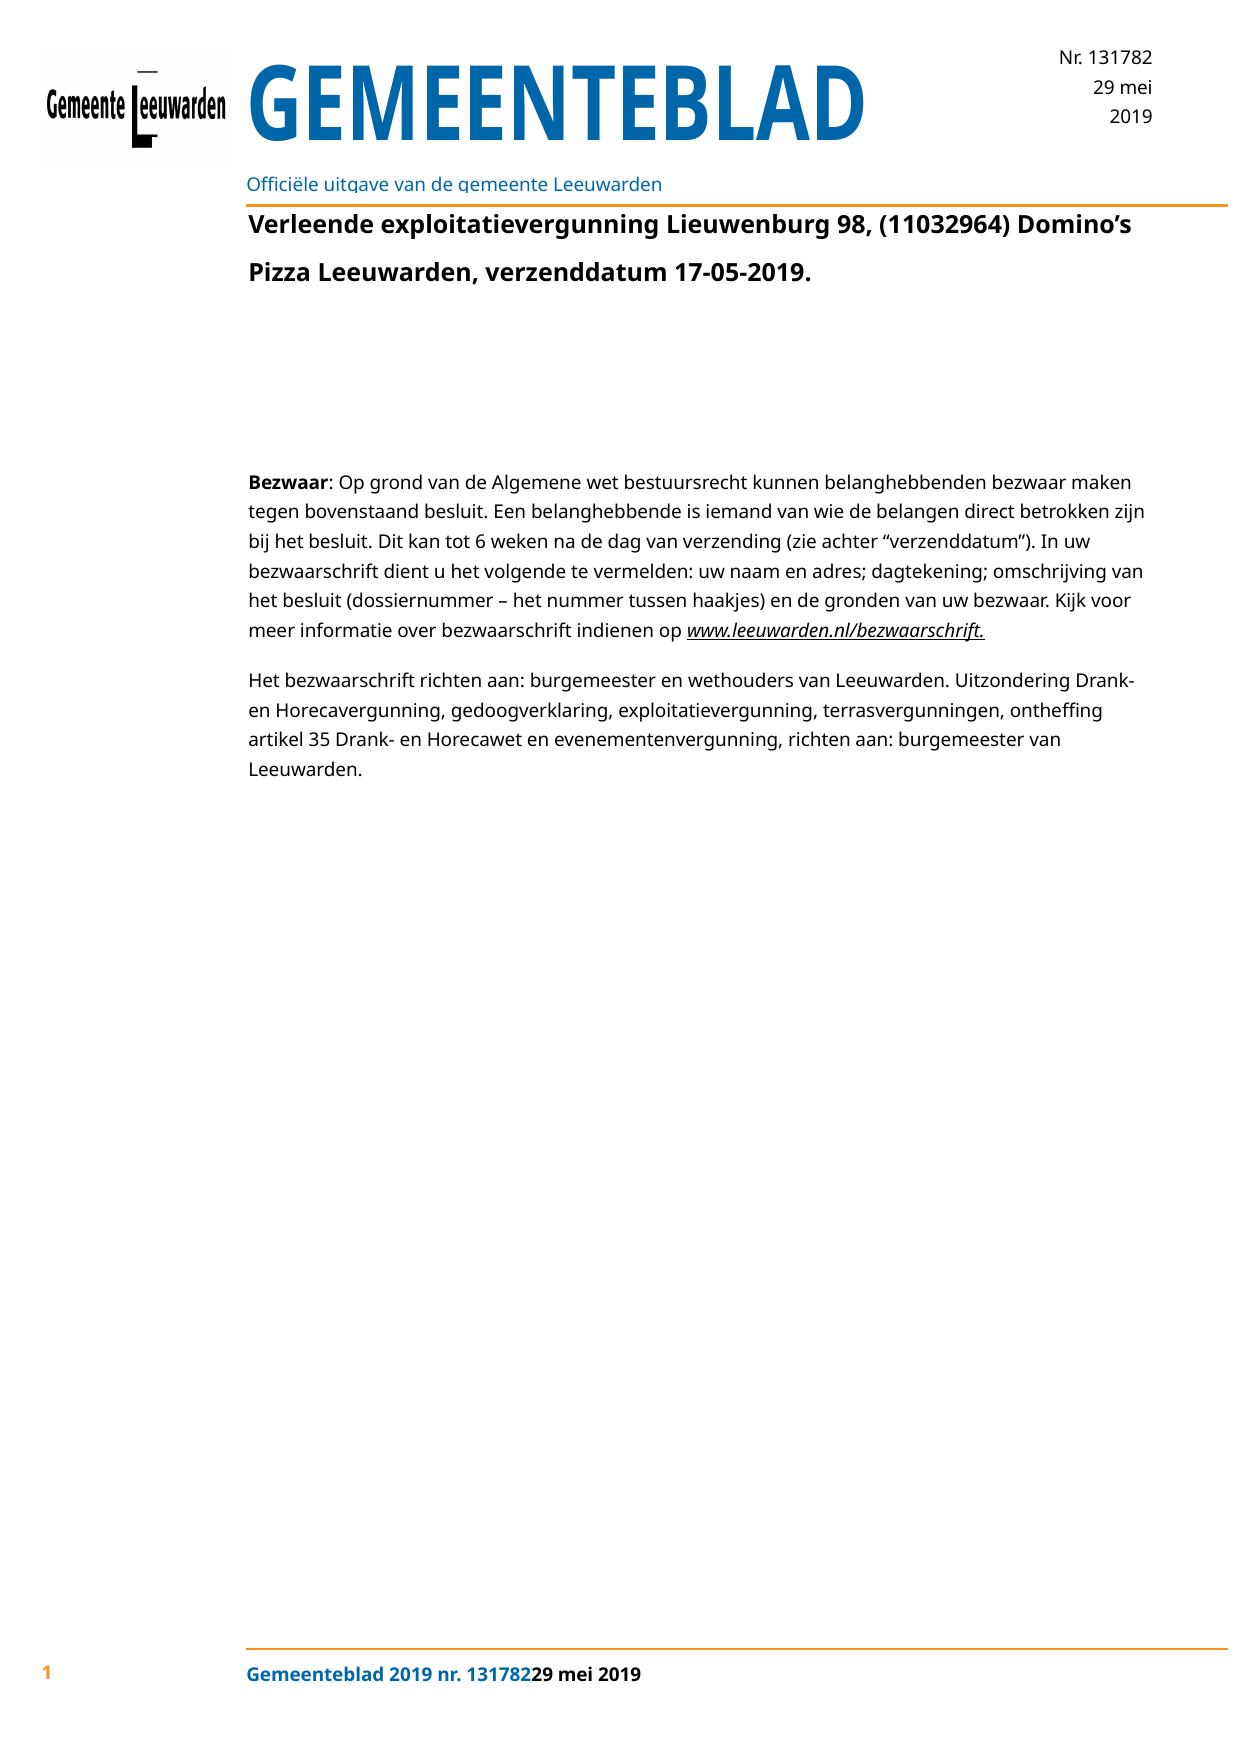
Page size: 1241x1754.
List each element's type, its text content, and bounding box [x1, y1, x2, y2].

text Het bezwaarschrift richten aan: burgemeester en wethouders van Leeuwarden. Uitzondering Drank- en Horecavergunning, gedoogverklaring, exploitatievergunning, terrasvergunningen, ontheffing artikel 35 Drank- en Horecawet en evenementenvergunning, richten aan: burgemeester van Leeuwarden. [248, 667, 1152, 782]
text Bezwaar: Op grond van de Algemene wet bestuursrecht kunnen belanghebbenden bezwaar maken tegen bovenstaand besluit. Een belanghebbende is iemand van wie de belangen direct betrokken zijn bij het besluit. Dit kan tot 6 weken na de dag van verzending (zie achter “verzenddatum”). In uw bezwaarschrift dient u het volgende te vermelden: uw naam en adres; dagtekening; omschrijving van het besluit (dossiernummer – het nummer tussen haakjes) en de gronden van uw bezwaar. Kijk voor meer informatie over bezwaarschrift indienen op www.leeuwarden.nl/bezwaarschrift. [248, 469, 1152, 643]
text Verleende exploitatievergunning Lieuwenburg 98, (11032964) Domino’s Pizza Leeuwarden, verzenddatum 17-05-2019. [248, 207, 1152, 288]
picture [41, 47, 231, 172]
